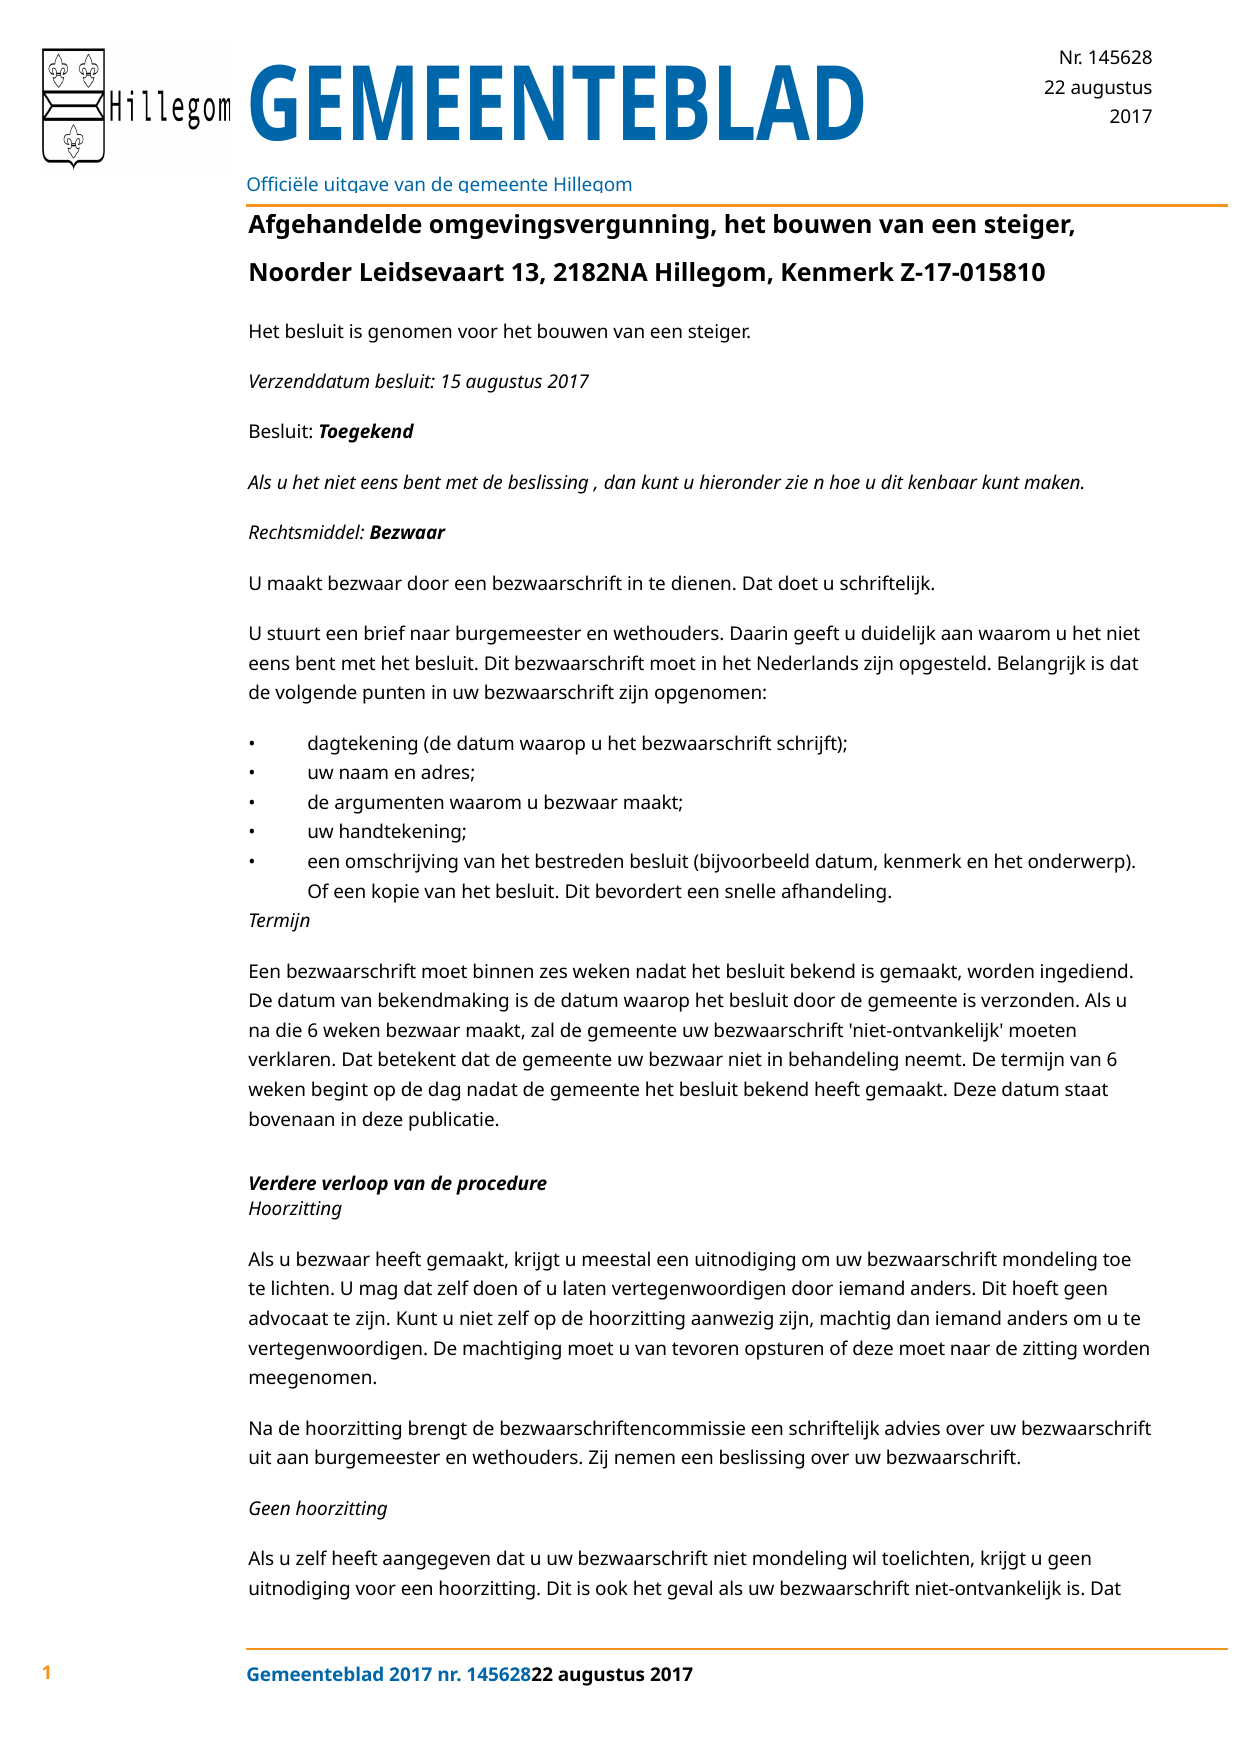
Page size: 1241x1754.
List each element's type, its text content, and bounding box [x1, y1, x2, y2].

text Verdere verloop van de procedure [248, 1170, 1152, 1196]
text Het besluit is genomen voor het bouwen van een steiger. [248, 318, 1152, 344]
list dagtekening (de datum waarop u het bezwaarschrift schrijft); [248, 730, 1152, 756]
text Geen hoorzitting [248, 1495, 1152, 1520]
text U maakt bezwaar door een bezwaarschrift in te dienen. Dat doet u schriftelijk. [248, 570, 1152, 596]
picture [41, 47, 231, 172]
list uw handtekening; [248, 819, 1152, 844]
text Termijn [248, 907, 1152, 933]
text Als u het niet eens bent met de beslissing , dan kunt u hieronder zie n hoe u dit kenbaar kunt maken. [248, 469, 1152, 495]
text Als u zelf heeft aangegeven dat u uw bezwaarschrift niet mondeling wil toelichten, krijgt u geen uitnodiging voor een hoorzitting. Dit is ook het geval als uw bezwaarschrift niet-ontvankelijk is. Dat [248, 1545, 1152, 1600]
text Besluit: Toegekend [248, 419, 1152, 444]
text Hoorzitting [248, 1196, 1152, 1221]
list de argumenten waarom u bezwaar maakt; [248, 789, 1152, 815]
text Afgehandelde omgevingsvergunning, het bouwen van een steiger, Noorder Leidsevaart 13, 2182NA Hillegom, Kenmerk Z-17-015810 [248, 207, 1152, 288]
list uw naam en adres; [248, 759, 1152, 785]
text Verzenddatum besluit: 15 augustus 2017 [248, 368, 1152, 394]
text Een bezwaarschrift moet binnen zes weken nadat het besluit bekend is gemaakt, worden ingediend. De datum van bekendmaking is de datum waarop het besluit door de gemeente is verzonden. Als u na die 6 weken bezwaar maakt, zal de gemeente uw bezwaarschrift 'niet-ontvankelijk' moeten verklaren. Dat betekent dat de gemeente uw bezwaar niet in behandeling neemt. De termijn van 6 weken begint op de dag nadat de gemeente het besluit bekend heeft gemaakt. Deze datum staat bovenaan in deze publicatie. [248, 958, 1152, 1132]
text U stuurt een brief naar burgemeester en wethouders. Daarin geeft u duidelijk aan waarom u het niet eens bent met het besluit. Dit bezwaarschrift moet in het Nederlands zijn opgesteld. Belangrijk is dat de volgende punten in uw bezwaarschrift zijn opgenomen: [248, 620, 1152, 705]
text Als u bezwaar heeft gemaakt, krijgt u meestal een uitnodiging om uw bezwaarschrift mondeling toe te lichten. U mag dat zelf doen of u laten vertegenwoordigen door iemand anders. Dit hoeft geen advocaat te zijn. Kunt u niet zelf op de hoorzitting aanwezig zijn, machtig dan iemand anders om u te vertegenwoordigen. De machtiging moet u van tevoren opsturen of deze moet naar de zitting worden meegenomen. [248, 1246, 1152, 1390]
text Rechtsmiddel: Bezwaar [248, 519, 1152, 545]
text Na de hoorzitting brengt de bezwaarschriftencommissie een schriftelijk advies over uw bezwaarschrift uit aan burgemeester en wethouders. Zij nemen een beslissing over uw bezwaarschrift. [248, 1415, 1152, 1470]
list een omschrijving van het bestreden besluit (bijvoorbeeld datum, kenmerk en het onderwerp). Of een kopie van het besluit. Dit bevordert een snelle afhandeling. [248, 848, 1152, 904]
